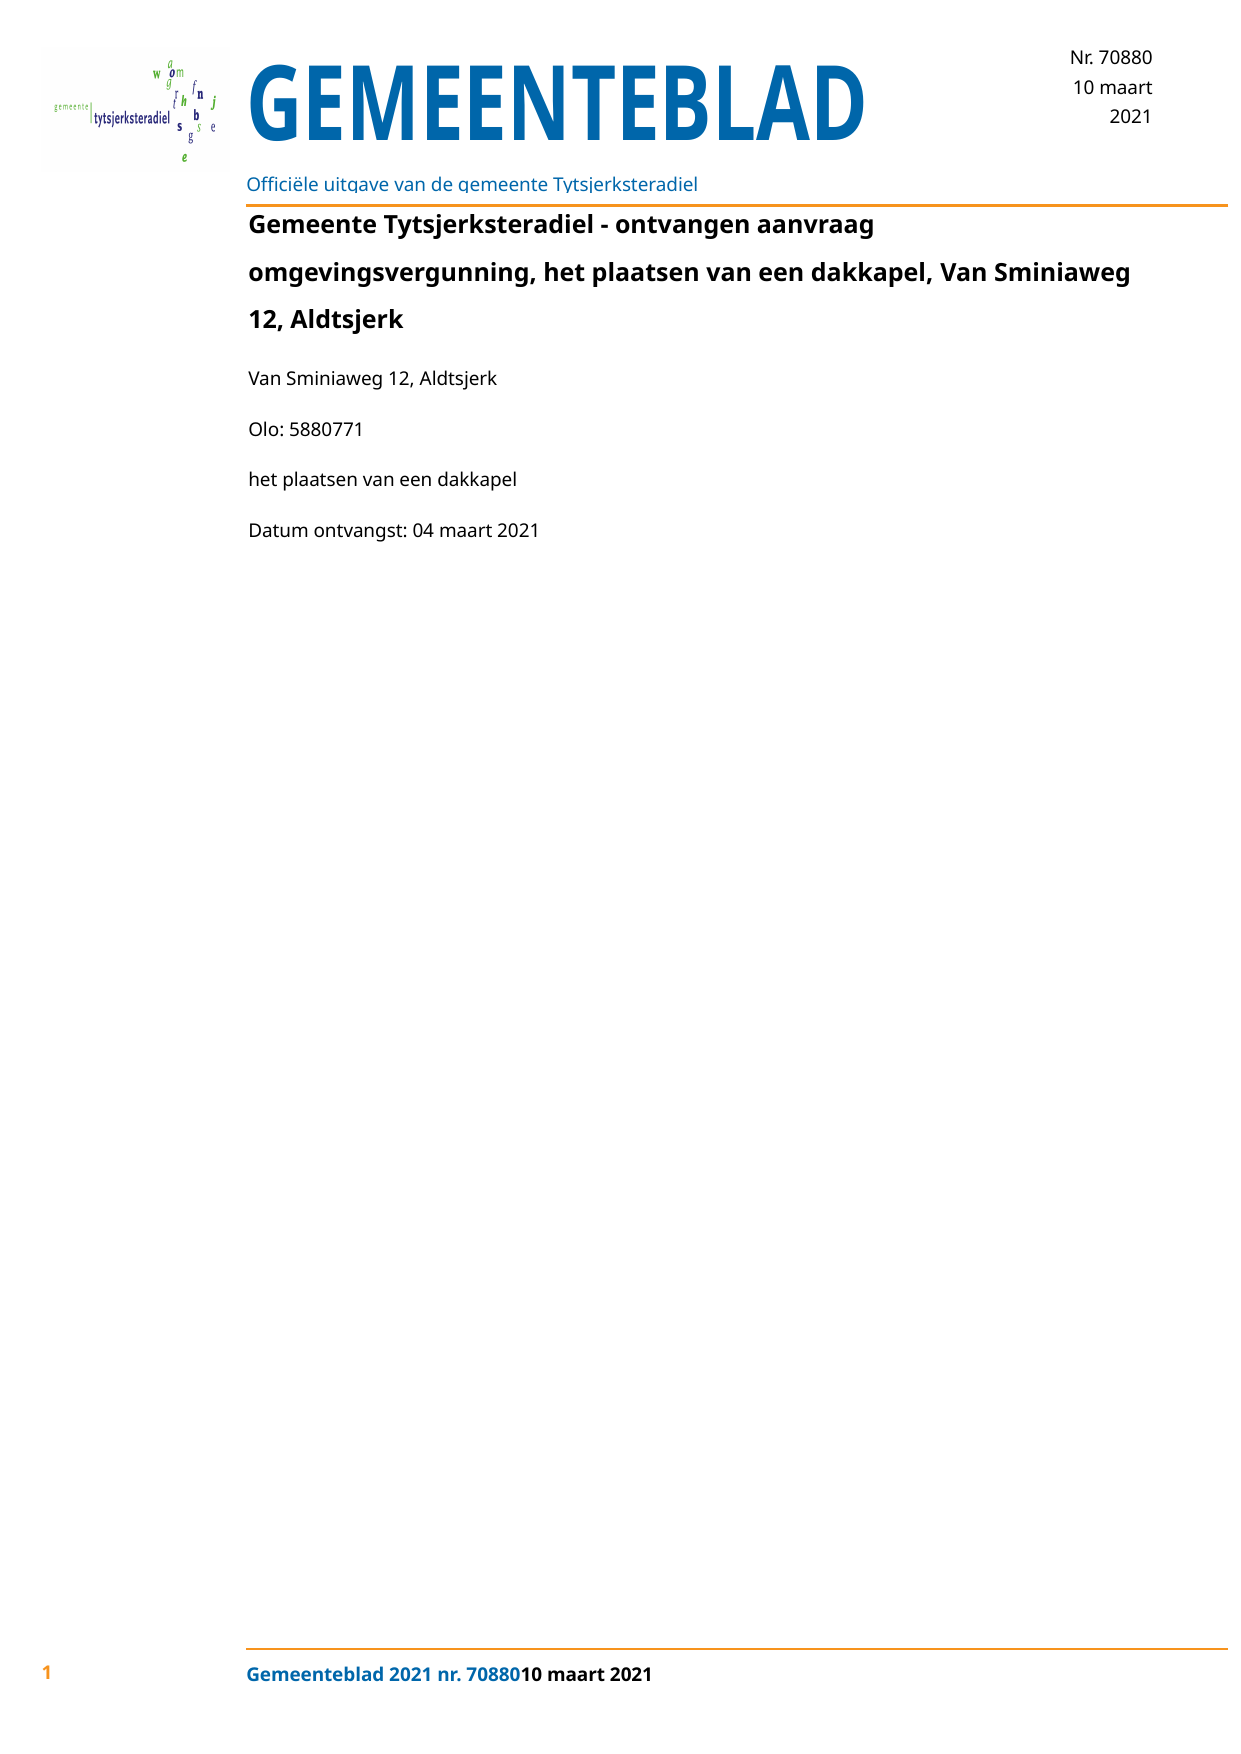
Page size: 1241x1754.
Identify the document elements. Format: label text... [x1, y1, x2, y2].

text Datum ontvangst: 04 maart 2021 [248, 517, 1152, 542]
text Gemeente Tytsjerksteradiel - ontvangen aanvraag omgevingsvergunning, het plaatsen van een dakkapel, Van Sminiaweg 12, Aldtsjerk [248, 207, 1152, 336]
text Olo: 5880771 [248, 416, 1152, 442]
picture [41, 47, 231, 172]
text Van Sminiaweg 12, Aldtsjerk [248, 366, 1152, 391]
text het plaatsen van een dakkapel [248, 466, 1152, 492]
